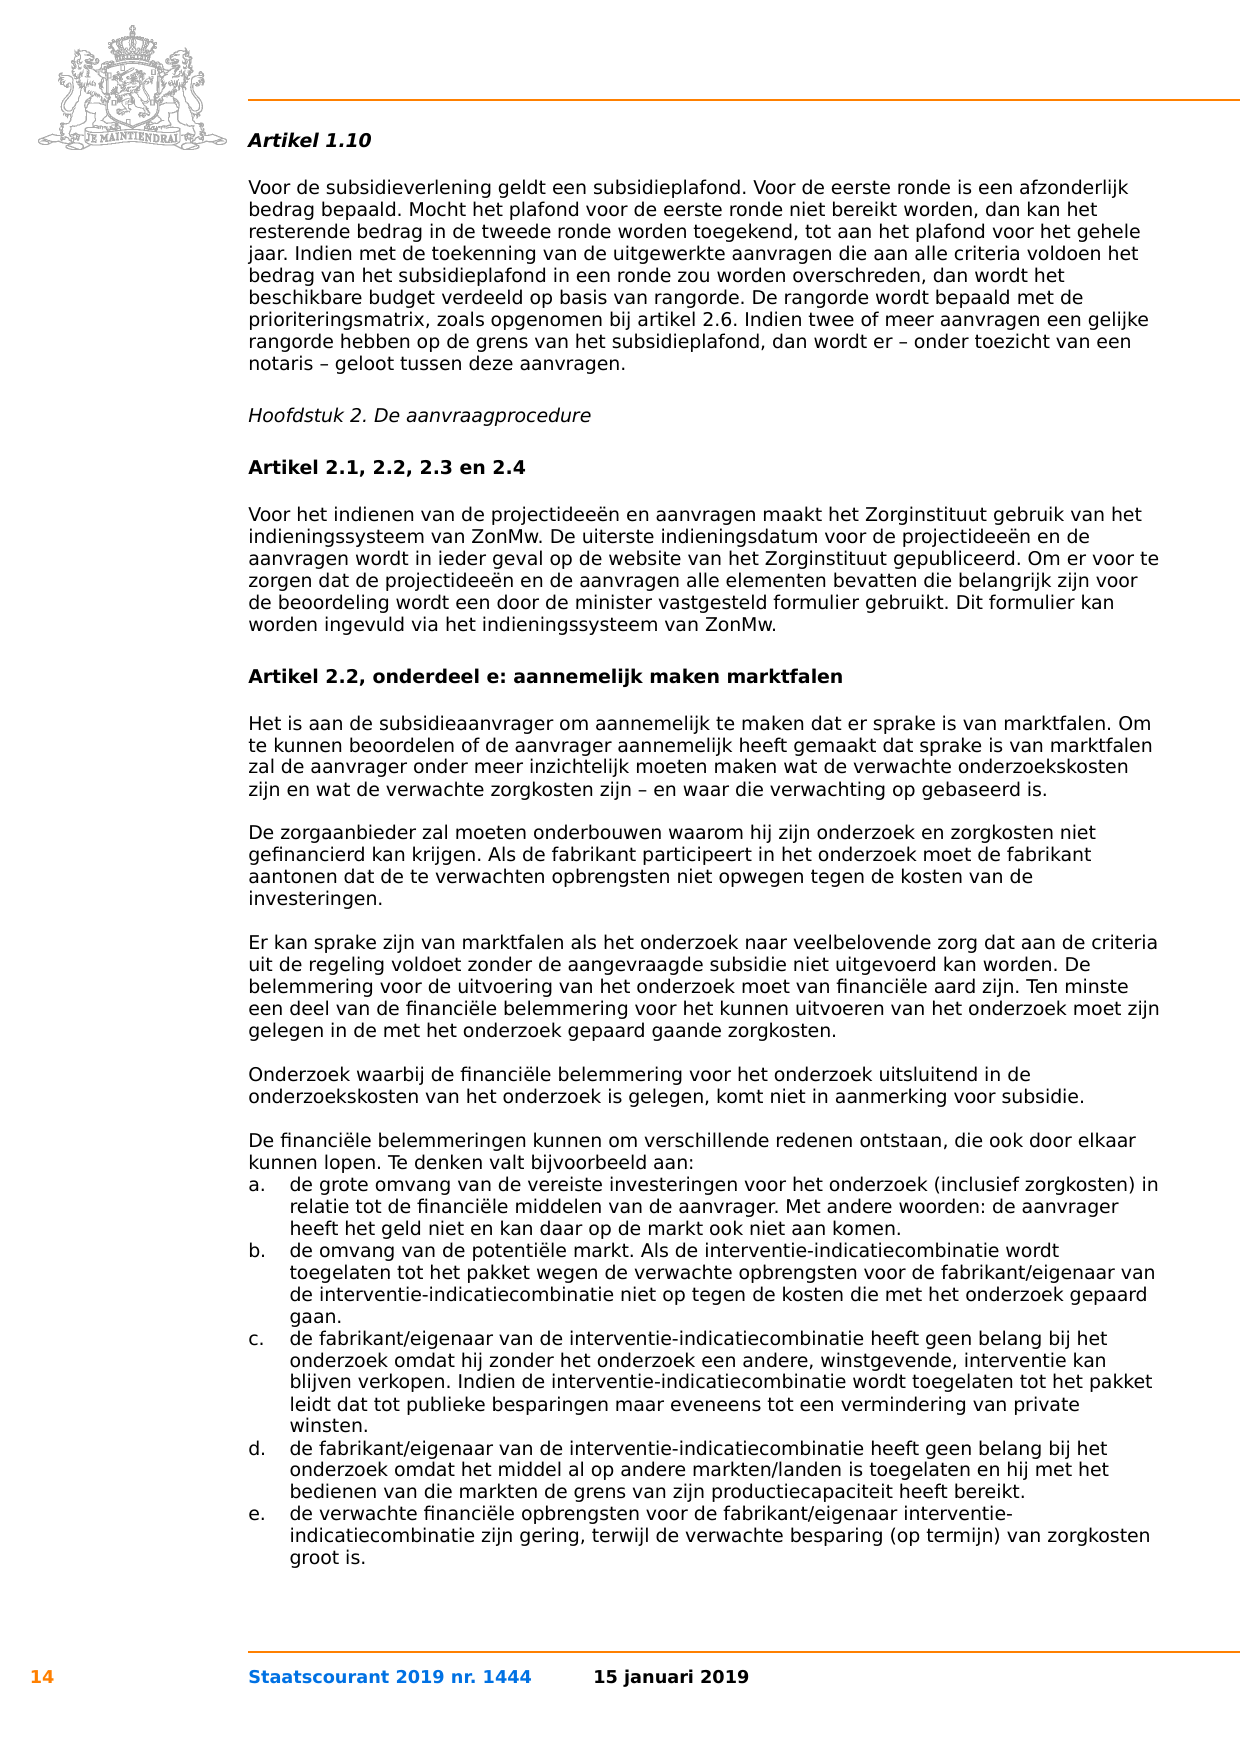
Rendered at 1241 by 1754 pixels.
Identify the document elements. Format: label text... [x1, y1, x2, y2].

text c. de fabrikant/eigenaar van de interventie-indicatiecombinatie heeft geen belang bij het onderzoek omdat hij zonder het onderzoek een andere, winstgevende, interventie kan blijven verkopen. Indien de interventie-indicatiecombinatie wordt toegelaten tot het pakket leidt dat tot publieke besparingen maar eveneens tot een vermindering van private winsten. [248, 1327, 1163, 1437]
text Er kan sprake zijn van marktfalen als het onderzoek naar veelbelovende zorg dat aan de criteria uit de regeling voldoet zonder de aangevraagde subsidie niet uitgevoerd kan worden. De belemmering voor de uitvoering van het onderzoek moet van financiële aard zijn. Ten minste een deel van de financiële belemmering voor het kunnen uitvoeren van het onderzoek moet zijn gelegen in de met het onderzoek gepaard gaande zorgkosten. [248, 932, 1163, 1042]
text d. de fabrikant/eigenaar van de interventie-indicatiecombinatie heeft geen belang bij het onderzoek omdat het middel al op andere markten/landen is toegelaten en hij met het bedienen van die markten de grens van zijn productiecapaciteit heeft bereikt. [248, 1437, 1163, 1503]
text b. de omvang van de potentiële markt. Als de interventie-indicatiecombinatie wordt toegelaten tot het pakket wegen de verwachte opbrengsten voor de fabrikant/eigenaar van de interventie-indicatiecombinatie niet op tegen de kosten die met het onderzoek gepaard gaan. [248, 1239, 1163, 1327]
picture [38, 25, 227, 150]
subtitle Hoofdstuk 2. De aanvraagprocedure [248, 405, 1163, 427]
text De financiële belemmeringen kunnen om verschillende redenen ontstaan, die ook door elkaar kunnen lopen. Te denken valt bijvoorbeeld aan: [248, 1130, 1163, 1174]
text Voor de subsidieverlening geldt een subsidieplafond. Voor de eerste ronde is een afzonderlijk bedrag bepaald. Mocht het plafond voor de eerste ronde niet bereikt worden, dan kan het resterende bedrag in de tweede ronde worden toegekend, tot aan het plafond voor het gehele jaar. Indien met de toekenning van de uitgewerkte aanvragen die aan alle criteria voldoen het bedrag van het subsidieplafond in een ronde zou worden overschreden, dan wordt het beschikbare budget verdeeld op basis van rangorde. De rangorde wordt bepaald met de prioriteringsmatrix, zoals opgenomen bij artikel 2.6. Indien twee of meer aanvragen een gelijke rangorde hebben op de grens van het subsidieplafond, dan wordt er – onder toezicht van een notaris – geloot tussen deze aanvragen. [248, 177, 1163, 375]
subtitle Artikel 2.1, 2.2, 2.3 en 2.4 [248, 457, 1163, 479]
text a. de grote omvang van de vereiste investeringen voor het onderzoek (inclusief zorgkosten) in relatie tot de financiële middelen van de aanvrager. Met andere woorden: de aanvrager heeft het geld niet en kan daar op de markt ook niet aan komen. [248, 1174, 1163, 1239]
text De zorgaanbieder zal moeten onderbouwen waarom hij zijn onderzoek en zorgkosten niet gefinancierd kan krijgen. Als de fabrikant participeert in het onderzoek moet de fabrikant aantonen dat de te verwachten opbrengsten niet opwegen tegen de kosten van de investeringen. [248, 822, 1163, 910]
subtitle Artikel 2.2, onderdeel e: aannemelijk maken marktfalen [248, 666, 1163, 687]
text e. de verwachte financiële opbrengsten voor de fabrikant/eigenaar interventie-indicatiecombinatie zijn gering, terwijl de verwachte besparing (op termijn) van zorgkosten groot is. [248, 1503, 1163, 1569]
text Onderzoek waarbij de financiële belemmering voor het onderzoek uitsluitend in de onderzoekskosten van het onderzoek is gelegen, komt niet in aanmerking voor subsidie. [248, 1064, 1163, 1108]
text Voor het indienen van de projectideeën en aanvragen maakt het Zorginstituut gebruik van het indieningssysteem van ZonMw. De uiterste indieningsdatum voor de projectideeën en de aanvragen wordt in ieder geval op de website van het Zorginstituut gepubliceerd. Om er voor te zorgen dat de projectideeën en de aanvragen alle elementen bevatten die belangrijk zijn voor de beoordeling wordt een door de minister vastgesteld formulier gebruikt. Dit formulier kan worden ingevuld via het indieningssysteem van ZonMw. [248, 504, 1163, 636]
text Het is aan de subsidieaanvrager om aannemelijk te maken dat er sprake is van marktfalen. Om te kunnen beoordelen of de aanvrager aannemelijk heeft gemaakt dat sprake is van marktfalen zal de aanvrager onder meer inzichtelijk moeten maken wat de verwachte onderzoekskosten zijn en wat de verwachte zorgkosten zijn – en waar die verwachting op gebaseerd is. [248, 712, 1163, 800]
subtitle Artikel 1.10 [248, 130, 1163, 152]
